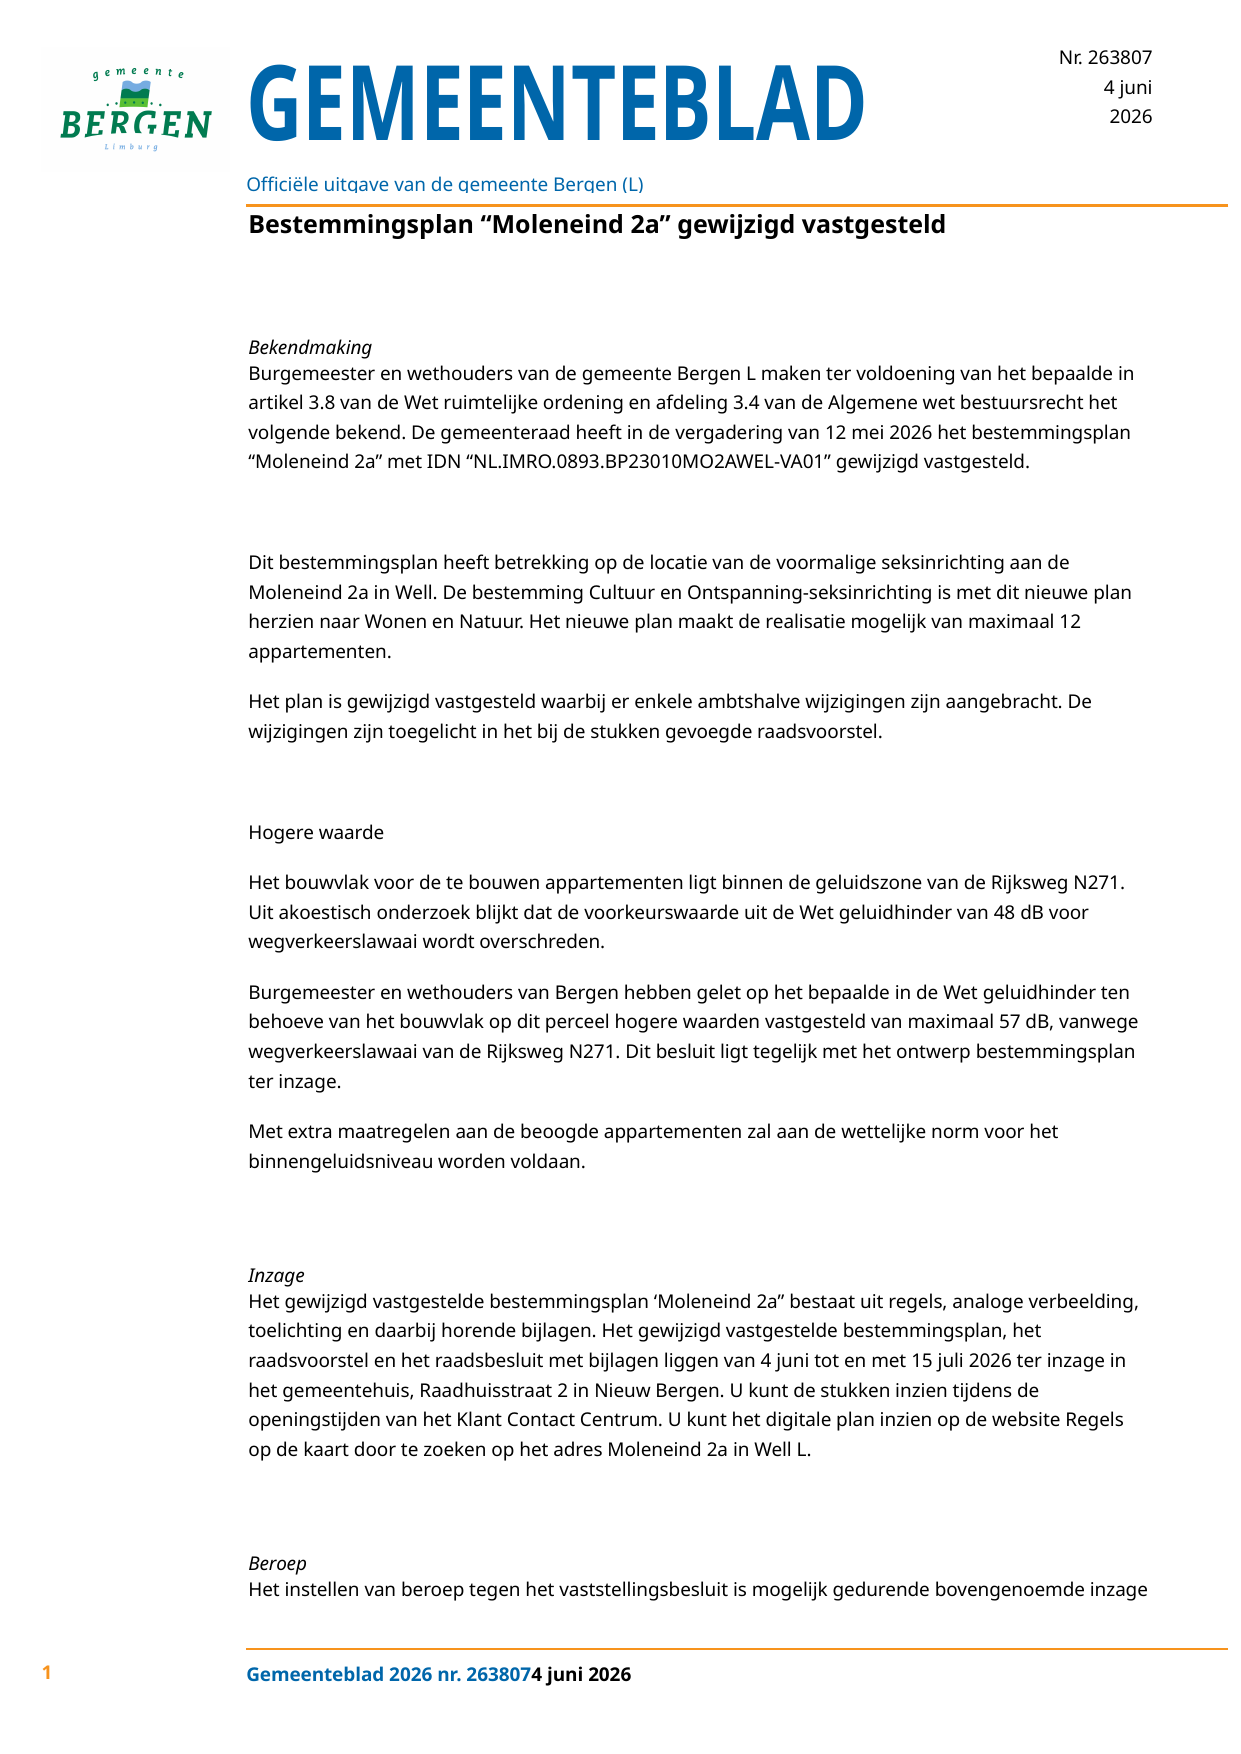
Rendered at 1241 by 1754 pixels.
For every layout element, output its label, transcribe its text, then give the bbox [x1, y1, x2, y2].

text Hogere waarde [248, 819, 1152, 845]
text Bekendmaking [248, 334, 1152, 360]
text Beroep [248, 1550, 1152, 1576]
text Het plan is gewijzigd vastgesteld waarbij er enkele ambtshalve wijzigingen zijn aangebracht. De wijzigingen zijn toegelicht in het bij de stukken gevoegde raadsvoorstel. [248, 689, 1152, 744]
text Het gewijzigd vastgestelde bestemmingsplan ‘Moleneind 2a” bestaat uit regels, analoge verbeelding, toelichting en daarbij horende bijlagen. Het gewijzigd vastgestelde bestemmingsplan, het raadsvoorstel en het raadsbesluit met bijlagen liggen van 4 juni tot en met 15 juli 2026 ter inzage in het gemeentehuis, Raadhuisstraat 2 in Nieuw Bergen. U kunt de stukken inzien tijdens de openingstijden van het Klant Contact Centrum. U kunt het digitale plan inzien op de website Regels op de kaart door te zoeken op het adres Moleneind 2a in Well L. [248, 1288, 1152, 1462]
text Met extra maatregelen aan de beoogde appartementen zal aan de wettelijke norm voor het binnengeluidsniveau worden voldaan. [248, 1118, 1152, 1174]
text Dit bestemmingsplan heeft betrekking op de locatie van de voormalige seksinrichting aan de Moleneind 2a in Well. De bestemming Cultuur en Ontspanning-seksinrichting is met dit nieuwe plan herzien naar Wonen en Natuur. Het nieuwe plan maakt de realisatie mogelijk van maximaal 12 appartementen. [248, 549, 1152, 664]
text Bestemmingsplan “Moleneind 2a” gewijzigd vastgesteld [248, 207, 1152, 241]
picture [41, 47, 231, 172]
text Inzage [248, 1262, 1152, 1288]
text Het bouwvlak voor de te bouwen appartementen ligt binnen de geluidszone van de Rijksweg N271. Uit akoestisch onderzoek blijkt dat de voorkeurswaarde uit de Wet geluidhinder van 48 dB voor wegverkeerslawaai wordt overschreden. [248, 869, 1152, 954]
text Burgemeester en wethouders van Bergen hebben gelet op het bepaalde in de Wet geluidhinder ten behoeve van het bouwvlak op dit perceel hogere waarden vastgesteld van maximaal 57 dB, vanwege wegverkeerslawaai van de Rijksweg N271. Dit besluit ligt tegelijk met het ontwerp bestemmingsplan ter inzage. [248, 979, 1152, 1094]
text Het instellen van beroep tegen het vaststellingsbesluit is mogelijk gedurende bovengenoemde inzage [248, 1576, 1152, 1602]
text Burgemeester en wethouders van de gemeente Bergen L maken ter voldoening van het bepaalde in artikel 3.8 van de Wet ruimtelijke ordening en afdeling 3.4 van de Algemene wet bestuursrecht het volgende bekend. De gemeenteraad heeft in de vergadering van 12 mei 2026 het bestemmingsplan “Moleneind 2a” met IDN “NL.IMRO.0893.BP23010MO2AWEL-VA01” gewijzigd vastgesteld. [248, 360, 1152, 474]
